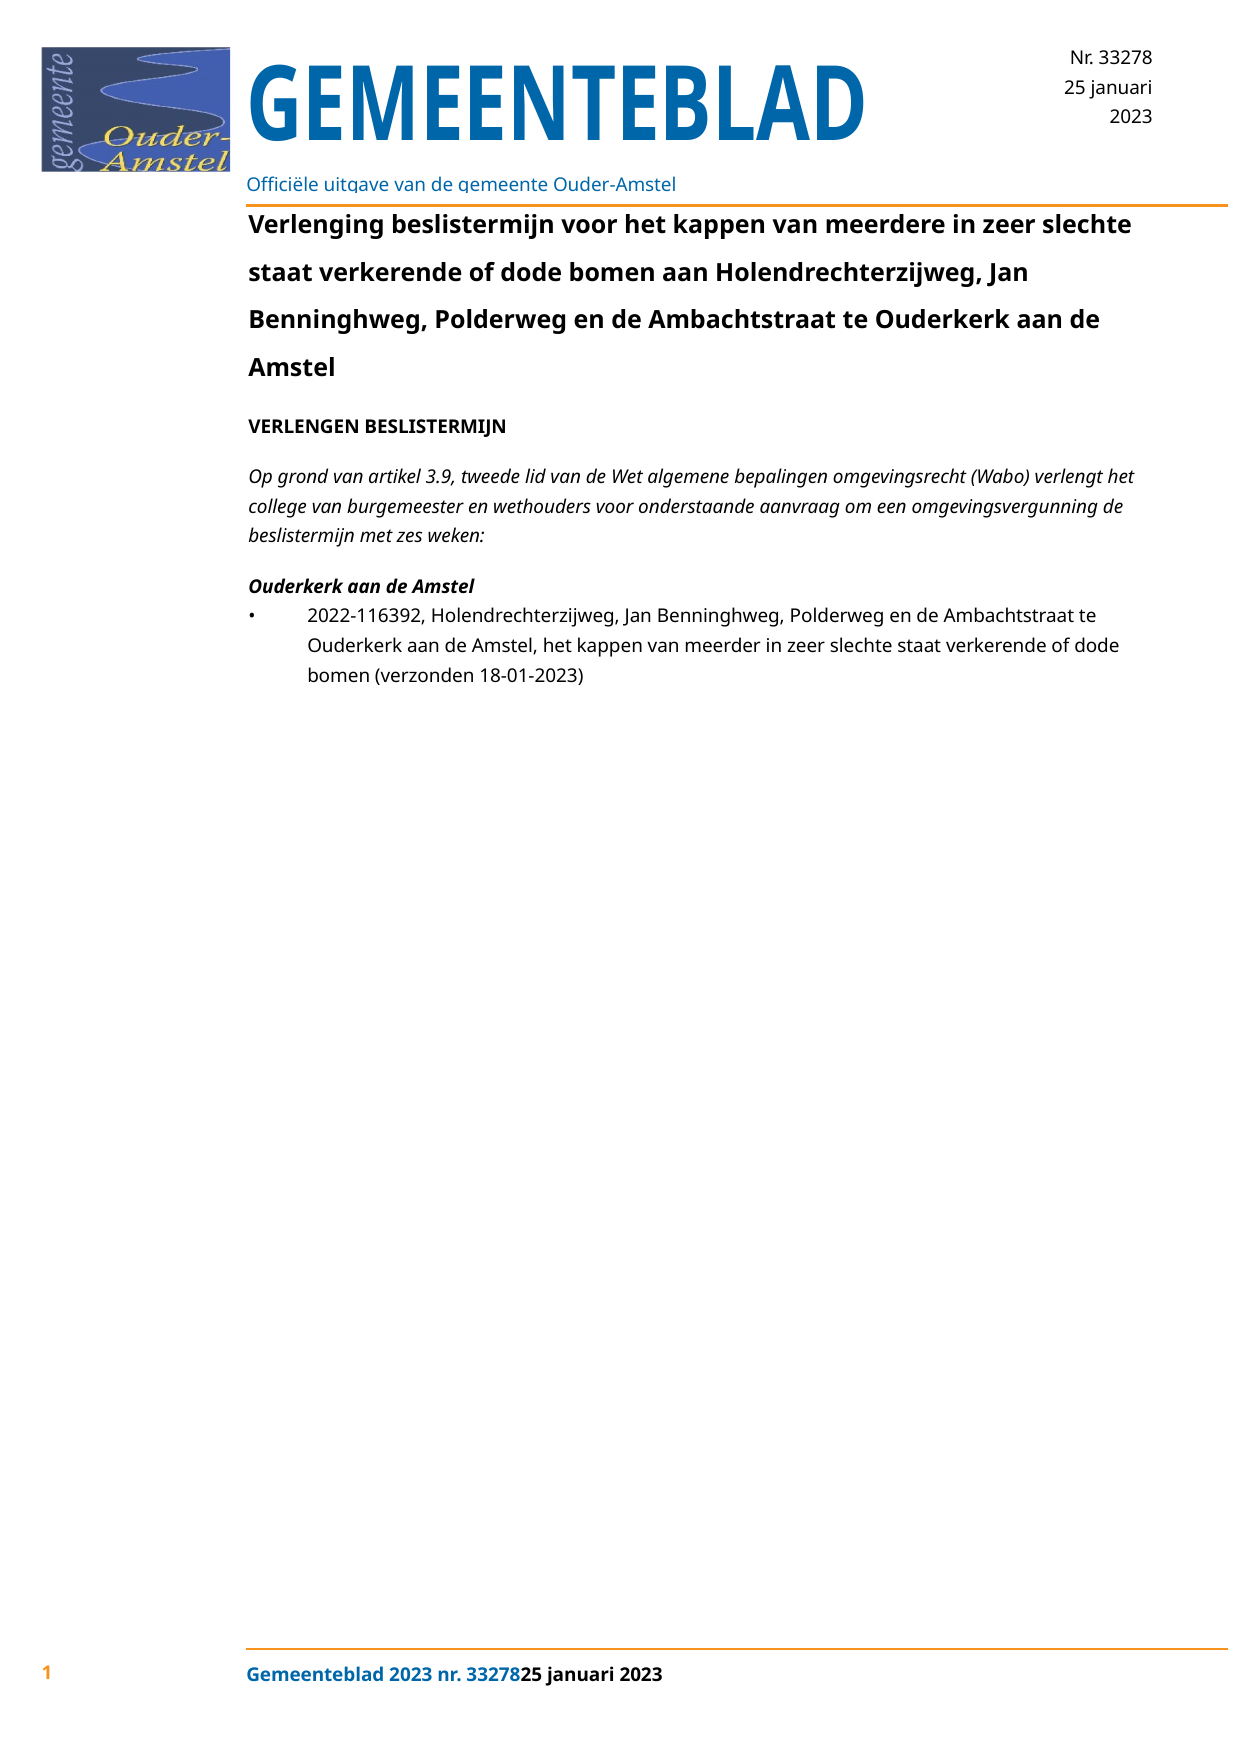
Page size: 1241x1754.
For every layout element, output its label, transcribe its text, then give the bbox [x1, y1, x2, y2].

text Op grond van artikel 3.9, tweede lid van de Wet algemene bepalingen omgevingsrecht (Wabo) verlengt het college van burgemeester en wethouders voor onderstaande aanvraag om een omgevingsvergunning de beslistermijn met zes weken: [248, 463, 1152, 548]
text Verlenging beslistermijn voor het kappen van meerdere in zeer slechte staat verkerende of dode bomen aan Holendrechterzijweg, Jan Benninghweg, Polderweg en de Ambachtstraat te Ouderkerk aan de Amstel [248, 207, 1152, 384]
picture [41, 47, 231, 172]
text VERLENGEN BESLISTERMIJN [248, 413, 1152, 439]
text Ouderkerk aan de Amstel [248, 573, 1152, 599]
list 2022-116392, Holendrechterzijweg, Jan Benninghweg, Polderweg en de Ambachtstraat te Ouderkerk aan de Amstel, het kappen van meerder in zeer slechte staat verkerende of dode bomen (verzonden 18-01-2023) [248, 603, 1152, 688]
